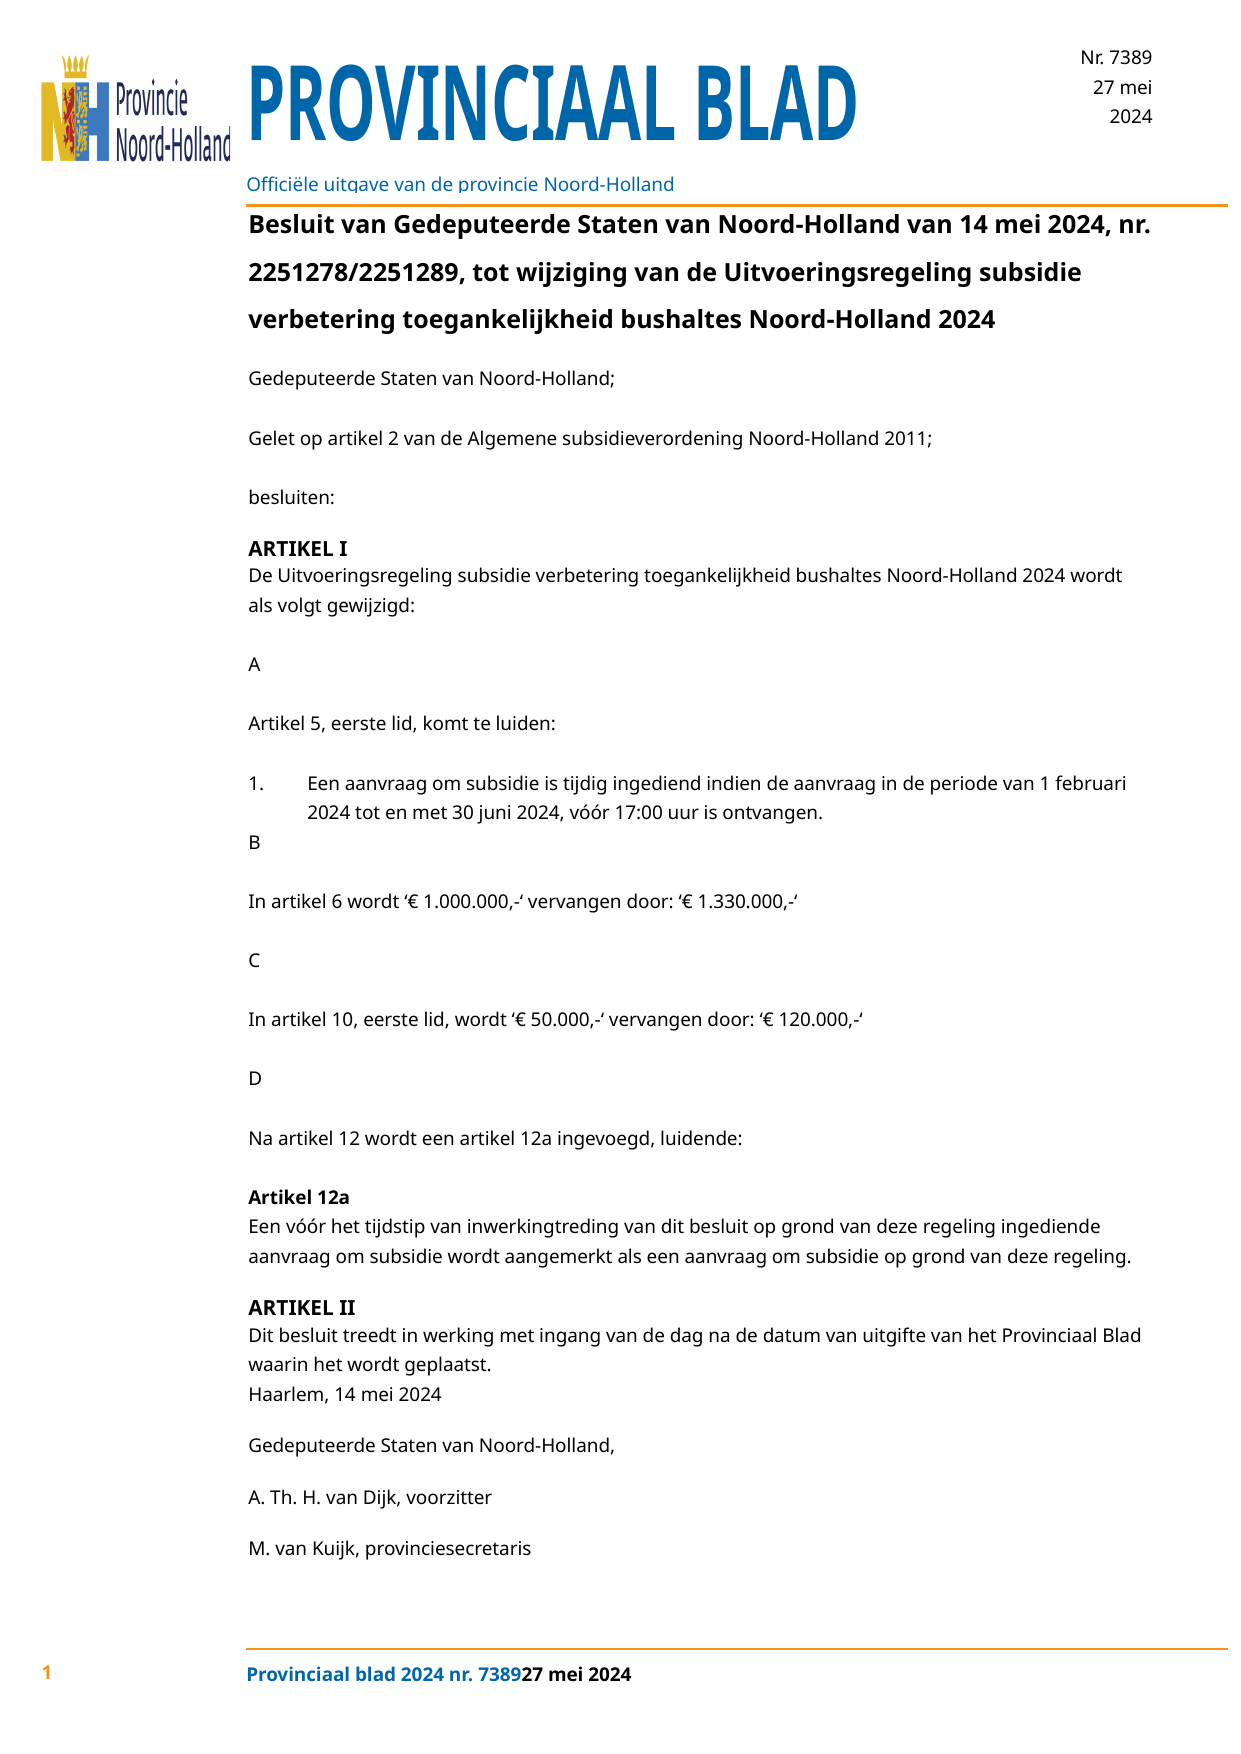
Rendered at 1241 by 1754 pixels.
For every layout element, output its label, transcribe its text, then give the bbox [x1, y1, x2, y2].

text Besluit van Gedeputeerde Staten van Noord-Holland van 14 mei 2024, nr. 2251278/2251289, tot wijziging van de Uitvoeringsregeling subsidie verbetering toegankelijkheid bushaltes Noord-Holland 2024 [248, 207, 1152, 336]
text Artikel 5, eerste lid, komt te luiden: [248, 711, 1152, 736]
text Na artikel 12 wordt een artikel 12a ingevoegd, luidende: [248, 1125, 1152, 1151]
text C [248, 947, 1152, 973]
text besluiten: [248, 484, 1152, 509]
text Dit besluit treedt in werking met ingang van de dag na de datum van uitgifte van het Provinciaal Blad waarin het wordt geplaatst. [248, 1322, 1152, 1377]
text M. van Kuijk, provinciesecretaris [248, 1536, 1152, 1561]
text De Uitvoeringsregeling subsidie verbetering toegankelijkheid bushaltes Noord-Holland 2024 wordt als volgt gewijzigd: [248, 563, 1152, 618]
picture [41, 47, 231, 172]
text In artikel 10, eerste lid, wordt ‘€ 50.000,-‘ vervangen door: ‘€ 120.000,-‘ [248, 1006, 1152, 1032]
text ARTIKEL II [248, 1293, 1152, 1322]
text Gelet op artikel 2 van de Algemene subsidieverordening Noord-Holland 2011; [248, 425, 1152, 450]
text Gedeputeerde Staten van Noord-Holland, [248, 1433, 1152, 1458]
text A [248, 651, 1152, 677]
text In artikel 6 wordt ‘€ 1.000.000,-‘ vervangen door: ‘€ 1.330.000,-‘ [248, 888, 1152, 914]
text Artikel 12a [248, 1184, 1152, 1210]
text B [248, 829, 1152, 855]
text ARTIKEL I [248, 534, 1152, 563]
text Haarlem, 14 mei 2024 [248, 1381, 1152, 1407]
list Een aanvraag om subsidie is tijdig ingediend indien de aanvraag in de periode van 1 februari 2024 tot en met 30 juni 2024, vóór 17:00 uur is ontvangen. [248, 770, 1152, 825]
text D [248, 1066, 1152, 1091]
text Een vóór het tijdstip van inwerkingtreding van dit besluit op grond van deze regeling ingediende aanvraag om subsidie wordt aangemerkt als een aanvraag om subsidie op grond van deze regeling. [248, 1213, 1152, 1269]
text Gedeputeerde Staten van Noord-Holland; [248, 366, 1152, 391]
text A. Th. H. van Dijk, voorzitter [248, 1484, 1152, 1510]
